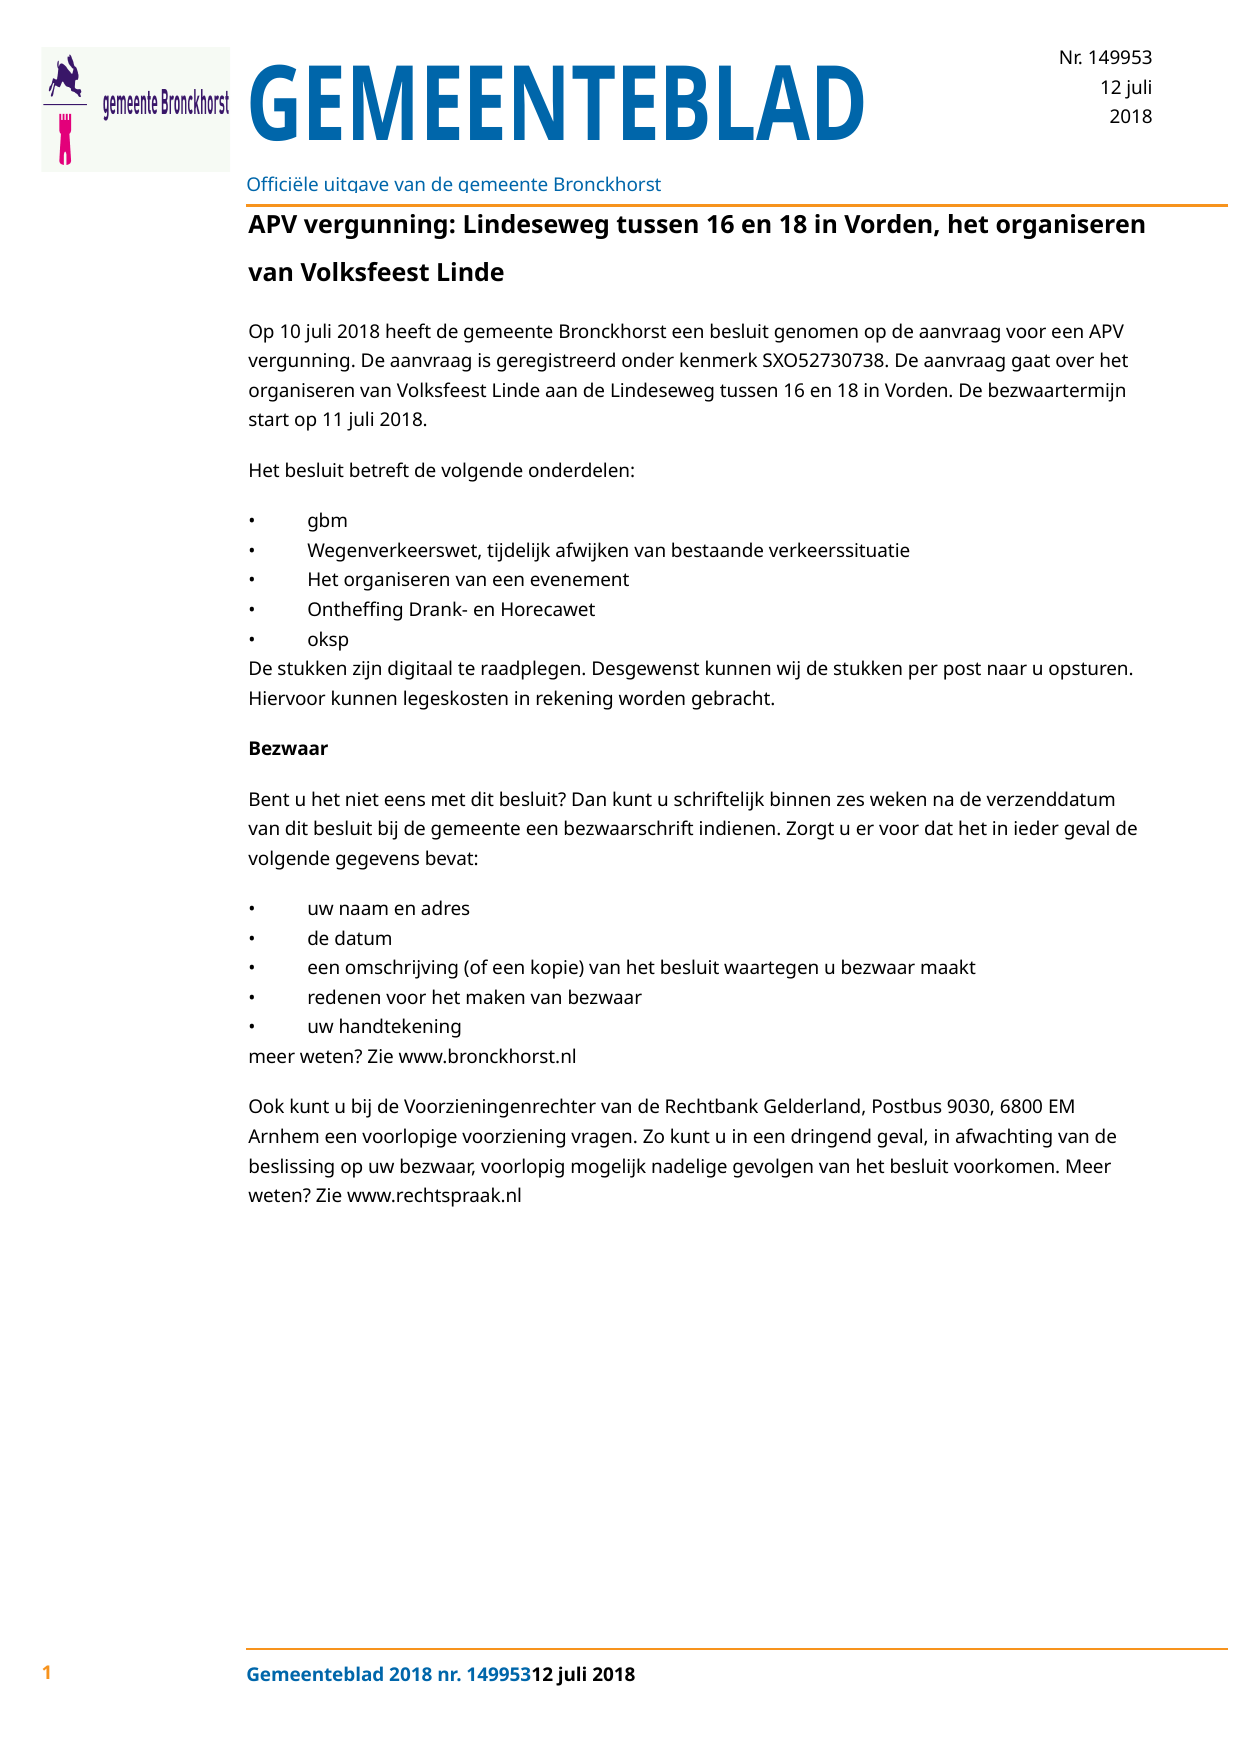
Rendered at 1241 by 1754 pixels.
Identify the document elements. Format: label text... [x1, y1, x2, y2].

list oksp [248, 626, 1152, 652]
text Bent u het niet eens met dit besluit? Dan kunt u schriftelijk binnen zes weken na de verzenddatum van dit besluit bij de gemeente een bezwaarschrift indienen. Zorgt u er voor dat het in ieder geval de volgende gegevens bevat: [248, 786, 1152, 871]
list uw handtekening [248, 1014, 1152, 1039]
text De stukken zijn digitaal te raadplegen. Desgewenst kunnen wij de stukken per post naar u opsturen. Hiervoor kunnen legeskosten in rekening worden gebracht. [248, 655, 1152, 711]
text Bezwaar [248, 735, 1152, 761]
text meer weten? Zie www.bronckhorst.nl [248, 1043, 1152, 1069]
list uw naam en adres [248, 895, 1152, 921]
picture [41, 47, 231, 172]
list Wegenverkeerswet, tijdelijk afwijken van bestaande verkeerssituatie [248, 537, 1152, 563]
list redenen voor het maken van bezwaar [248, 984, 1152, 1010]
list een omschrijving (of een kopie) van het besluit waartegen u bezwaar maakt [248, 954, 1152, 980]
text Het besluit betreft de volgende onderdelen: [248, 457, 1152, 483]
list Ontheffing Drank- en Horecawet [248, 596, 1152, 622]
list Het organiseren van een evenement [248, 567, 1152, 592]
text APV vergunning: Lindeseweg tussen 16 en 18 in Vorden, het organiseren van Volksfeest Linde [248, 207, 1152, 288]
list de datum [248, 925, 1152, 951]
text Op 10 juli 2018 heeft de gemeente Bronckhorst een besluit genomen op de aanvraag voor een APV vergunning. De aanvraag is geregistreerd onder kenmerk SXO52730738. De aanvraag gaat over het organiseren van Volksfeest Linde aan de Lindeseweg tussen 16 en 18 in Vorden. De bezwaartermijn start op 11 juli 2018. [248, 318, 1152, 432]
text Ook kunt u bij de Voorzieningenrechter van de Rechtbank Gelderland, Postbus 9030, 6800 EM Arnhem een voorlopige voorziening vragen. Zo kunt u in een dringend geval, in afwachting van de beslissing op uw bezwaar, voorlopig mogelijk nadelige gevolgen van het besluit voorkomen. Meer weten? Zie www.rechtspraak.nl [248, 1094, 1152, 1208]
list gbm [248, 507, 1152, 533]
